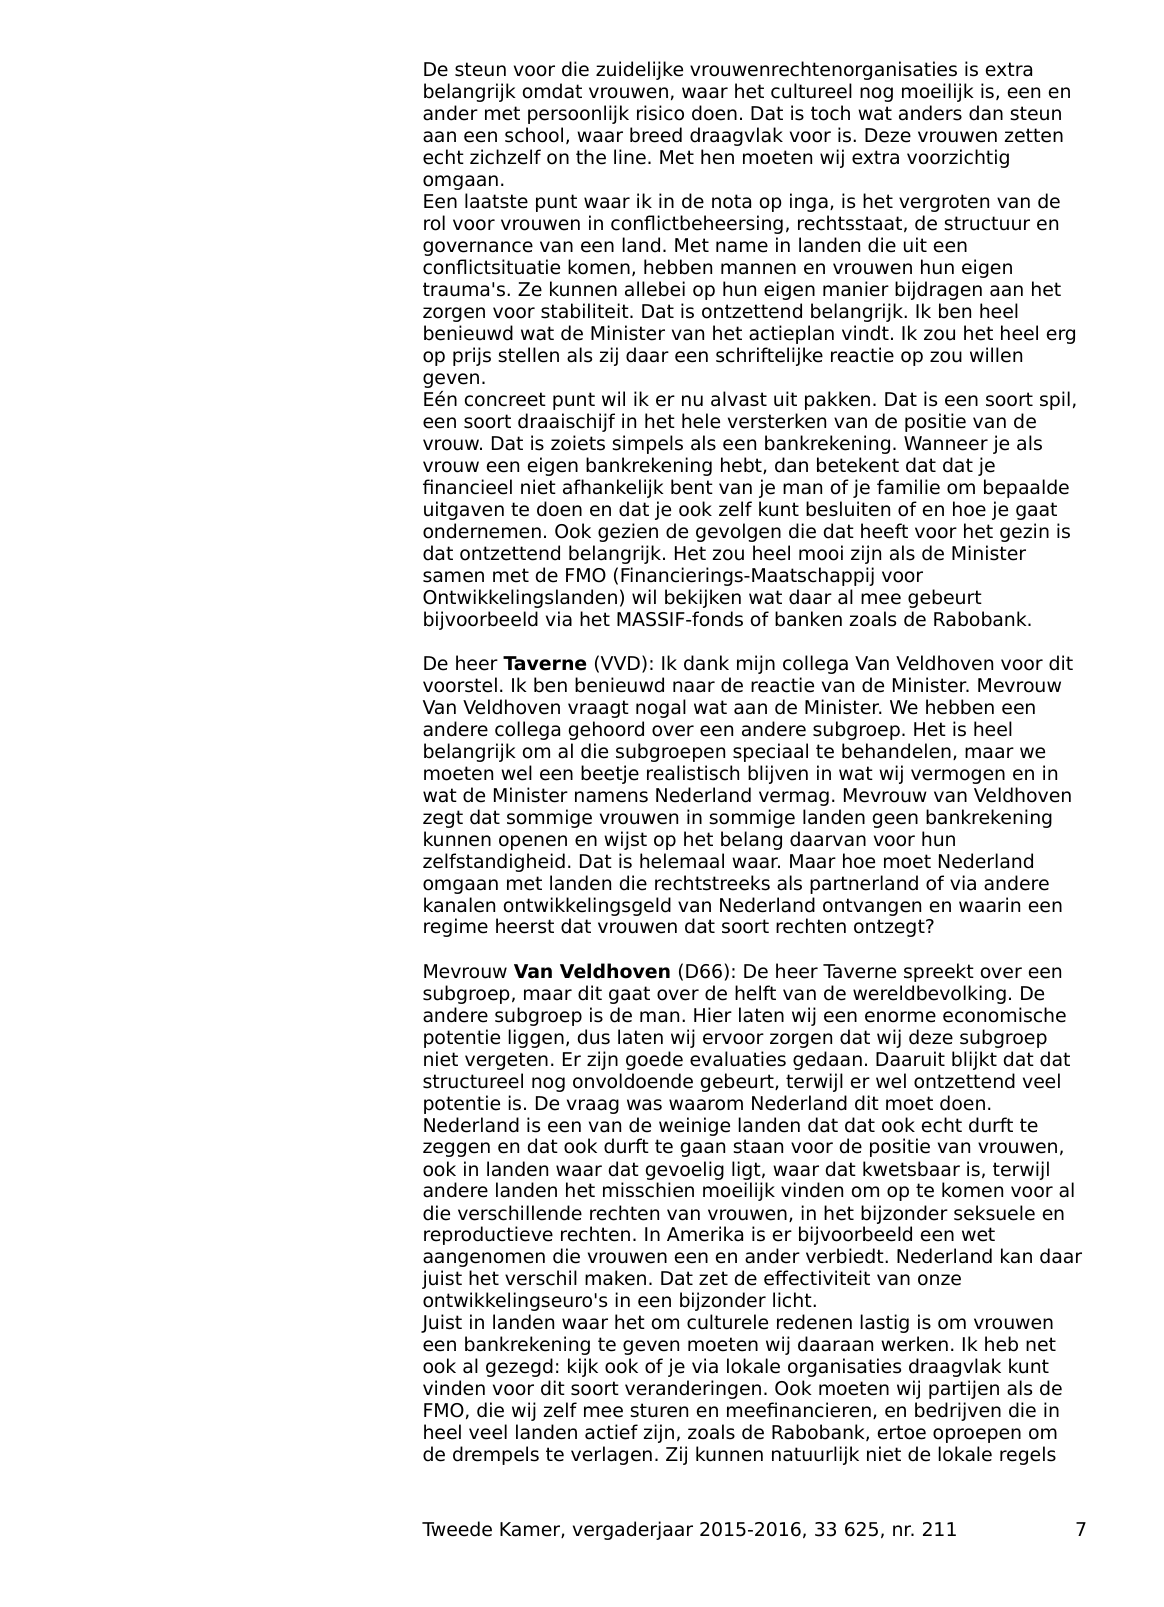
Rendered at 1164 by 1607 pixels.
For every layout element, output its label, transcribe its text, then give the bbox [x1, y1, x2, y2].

text Juist in landen waar het om culturele redenen lastig is om vrouwen een bankrekening te geven moeten wij daaraan werken. Ik heb net ook al gezegd: kijk ook of je via lokale organisaties draagvlak kunt vinden voor dit soort veranderingen. Ook moeten wij partijen als de FMO, die wij zelf mee sturen en meefinancieren, en bedrijven die in heel veel landen actief zijn, zoals de Rabobank, ertoe oproepen om de drempels te verlagen. Zij kunnen natuurlijk niet de lokale regels [422, 1312, 1087, 1466]
text Eén concreet punt wil ik er nu alvast uit pakken. Dat is een soort spil, een soort draaischijf in het hele versterken van de positie van de vrouw. Dat is zoiets simpels als een bankrekening. Wanneer je als vrouw een eigen bankrekening hebt, dan betekent dat dat je financieel niet afhankelijk bent van je man of je familie om bepaalde uitgaven te doen en dat je ook zelf kunt besluiten of en hoe je gaat ondernemen. Ook gezien de gevolgen die dat heeft voor het gezin is dat ontzettend belangrijk. Het zou heel mooi zijn als de Minister samen met de FMO (Financierings-Maatschappij voor Ontwikkelingslanden) wil bekijken wat daar al mee gebeurt bijvoorbeeld via het MASSIF-fonds of banken zoals de Rabobank. [422, 389, 1087, 631]
text Mevrouw Van Veldhoven (D66): De heer Taverne spreekt over een subgroep, maar dit gaat over de helft van de wereldbevolking. De andere subgroep is de man. Hier laten wij een enorme economische potentie liggen, dus laten wij ervoor zorgen dat wij deze subgroep niet vergeten. Er zijn goede evaluaties gedaan. Daaruit blijkt dat dat structureel nog onvoldoende gebeurt, terwijl er wel ontzettend veel potentie is. De vraag was waarom Nederland dit moet doen. Nederland is een van de weinige landen dat dat ook echt durft te zeggen en dat ook durft te gaan staan voor de positie van vrouwen, ook in landen waar dat gevoelig ligt, waar dat kwetsbaar is, terwijl andere landen het misschien moeilijk vinden om op te komen voor al die verschillende rechten van vrouwen, in het bijzonder seksuele en reproductieve rechten. In Amerika is er bijvoorbeeld een wet aangenomen die vrouwen een en ander verbiedt. Nederland kan daar juist het verschil maken. Dat zet de effectiviteit van onze ontwikkelingseuro's in een bijzonder licht. [422, 961, 1087, 1312]
text De steun voor die zuidelijke vrouwenrechtenorganisaties is extra belangrijk omdat vrouwen, waar het cultureel nog moeilijk is, een en ander met persoonlijk risico doen. Dat is toch wat anders dan steun aan een school, waar breed draagvlak voor is. Deze vrouwen zetten echt zichzelf on the line. Met hen moeten wij extra voorzichtig omgaan. [422, 59, 1087, 191]
text Een laatste punt waar ik in de nota op inga, is het vergroten van de rol voor vrouwen in conflictbeheersing, rechtsstaat, de structuur en governance van een land. Met name in landen die uit een conflictsituatie komen, hebben mannen en vrouwen hun eigen trauma's. Ze kunnen allebei op hun eigen manier bijdragen aan het zorgen voor stabiliteit. Dat is ontzettend belangrijk. Ik ben heel benieuwd wat de Minister van het actieplan vindt. Ik zou het heel erg op prijs stellen als zij daar een schriftelijke reactie op zou willen geven. [422, 191, 1087, 389]
text De heer Taverne (VVD): Ik dank mijn collega Van Veldhoven voor dit voorstel. Ik ben benieuwd naar de reactie van de Minister. Mevrouw Van Veldhoven vraagt nogal wat aan de Minister. We hebben een andere collega gehoord over een andere subgroep. Het is heel belangrijk om al die subgroepen speciaal te behandelen, maar we moeten wel een beetje realistisch blijven in wat wij vermogen en in wat de Minister namens Nederland vermag. Mevrouw van Veldhoven zegt dat sommige vrouwen in sommige landen geen bankrekening kunnen openen en wijst op het belang daarvan voor hun zelfstandigheid. Dat is helemaal waar. Maar hoe moet Nederland omgaan met landen die rechtstreeks als partnerland of via andere kanalen ontwikkelingsgeld van Nederland ontvangen en waarin een regime heerst dat vrouwen dat soort rechten ontzegt? [422, 653, 1087, 938]
